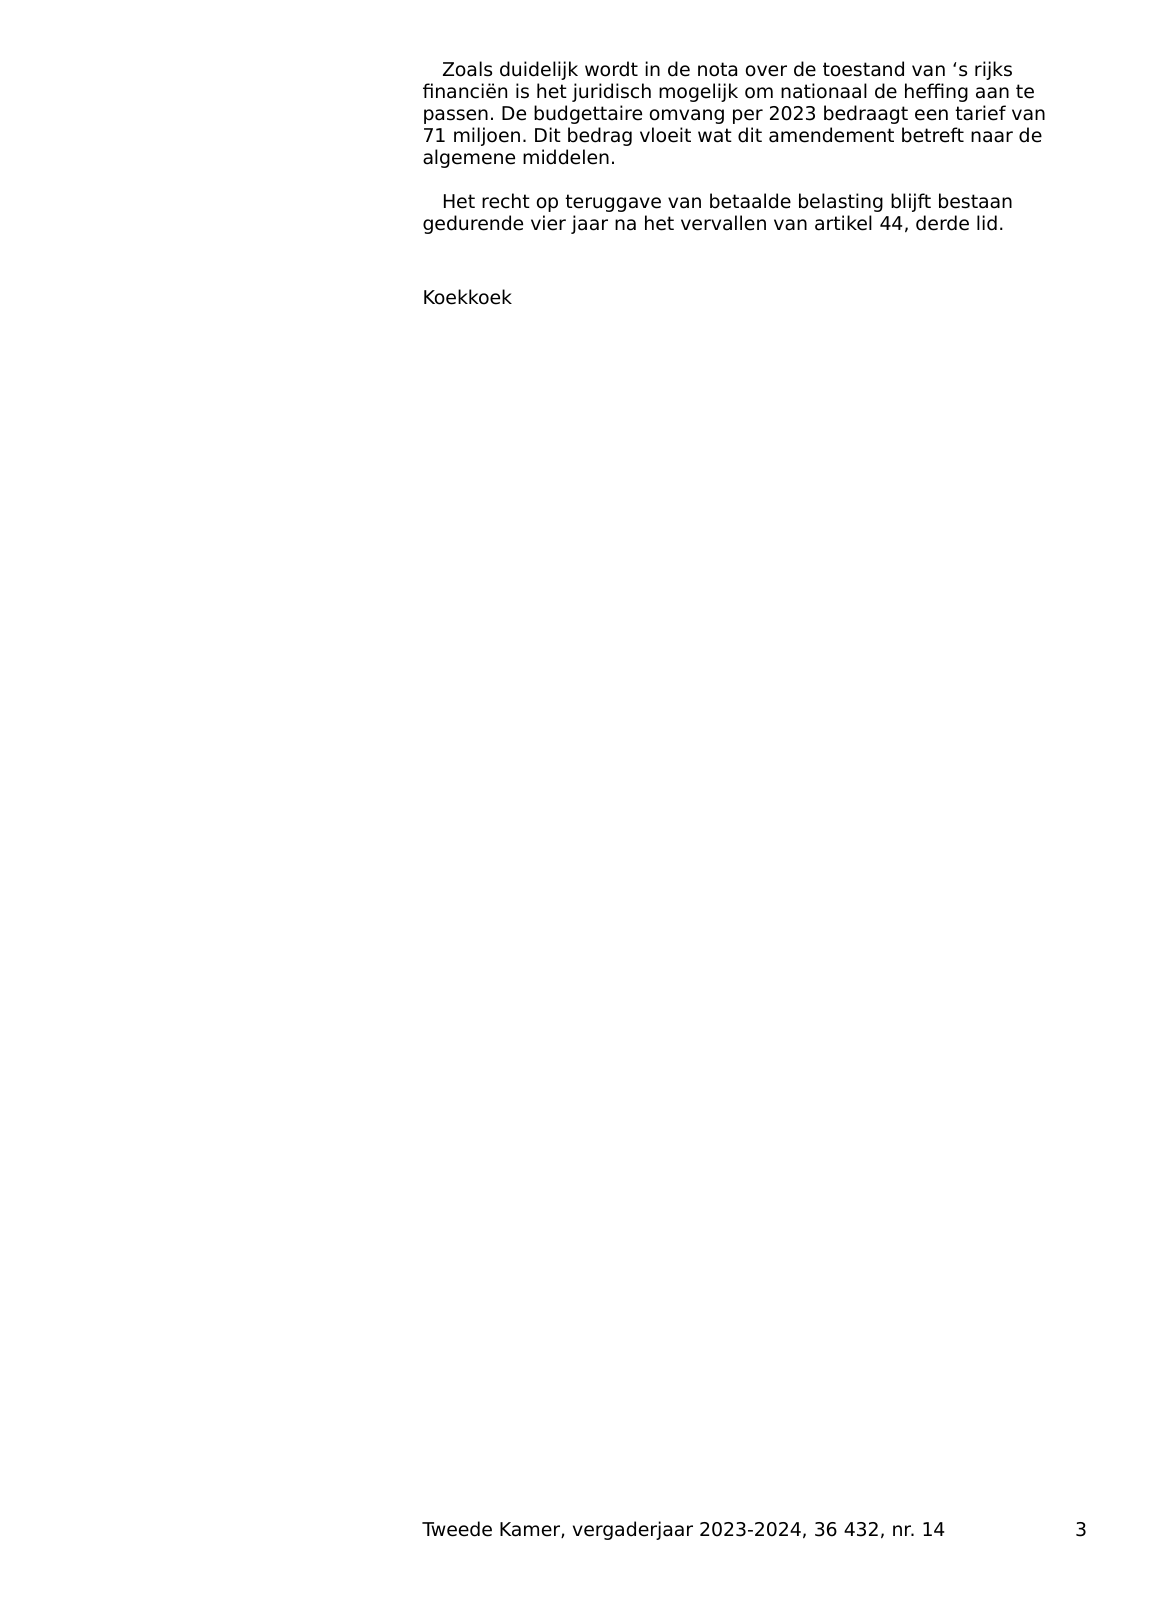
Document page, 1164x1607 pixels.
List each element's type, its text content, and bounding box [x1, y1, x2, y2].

text Het recht op teruggave van betaalde belasting blijft bestaan gedurende vier jaar na het vervallen van artikel 44, derde lid. [422, 191, 1087, 235]
text Zoals duidelijk wordt in de nota over de toestand van ‘s rijks financiën is het juridisch mogelijk om nationaal de heffing aan te passen. De budgettaire omvang per 2023 bedraagt een tarief van 71 miljoen. Dit bedrag vloeit wat dit amendement betreft naar de algemene middelen. [422, 59, 1087, 169]
text Koekkoek [422, 265, 1087, 309]
